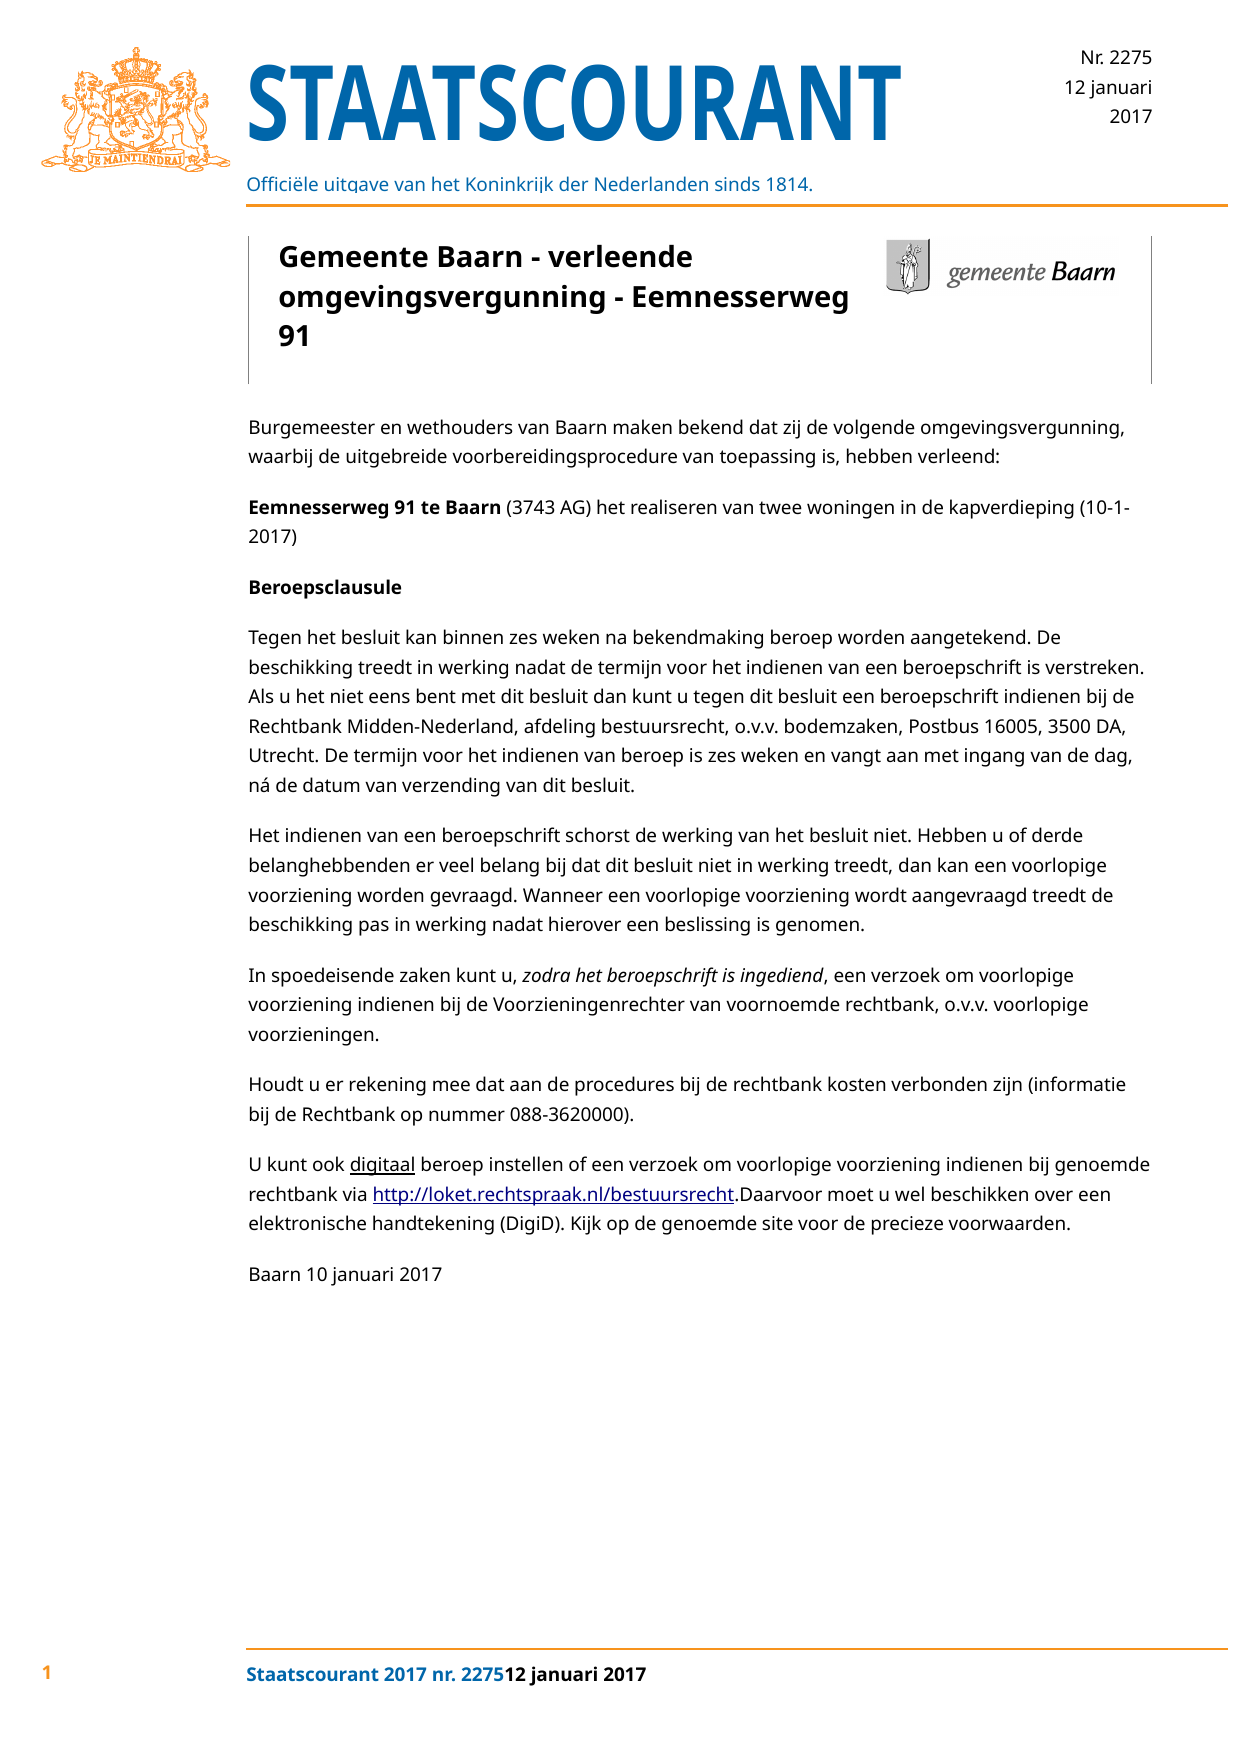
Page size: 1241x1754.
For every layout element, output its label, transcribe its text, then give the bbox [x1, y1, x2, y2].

picture [882, 236, 1119, 296]
picture [41, 47, 231, 172]
text Burgemeester en wethouders van Baarn maken bekend dat zij de volgende omgevingsvergunning, waarbij de uitgebreide voorbereidingsprocedure van toepassing is, hebben verleend: [248, 414, 1152, 469]
table_header Gemeente Baarn - verleende omgevingsvergunning - Eemnesserweg 91 [249, 236, 850, 384]
text Het indienen van een beroepschrift schorst de werking van het besluit niet. Hebben u of derde belanghebbenden er veel belang bij dat dit besluit niet in werking treedt, dan kan een voorlopige voorziening worden gevraagd. Wanneer een voorlopige voorziening wordt aangevraagd treedt de beschikking pas in werking nadat hierover een beslissing is genomen. [248, 823, 1152, 937]
text Eemnesserweg 91 te Baarn (3743 AG) het realiseren van twee woningen in de kapverdieping (10-1-2017) [248, 494, 1152, 549]
text Beroepsclausule [248, 574, 1152, 600]
text Houdt u er rekening mee dat aan de procedures bij de rechtbank kosten verbonden zijn (informatie bij de Rechtbank op nummer 088-3620000). [248, 1071, 1152, 1127]
text Tegen het besluit kan binnen zes weken na bekendmaking beroep worden aangetekend. De beschikking treedt in werking nadat de termijn voor het indienen van een beroepschrift is verstreken. Als u het niet eens bent met dit besluit dan kunt u tegen dit besluit een beroepschrift indienen bij de Rechtbank Midden-Nederland, afdeling bestuursrecht, o.v.v. bodemzaken, Postbus 16005, 3500 DA, Utrecht. De termijn voor het indienen van beroep is zes weken en vangt aan met ingang van de dag, ná de datum van verzending van dit besluit. [248, 624, 1152, 798]
text Baarn 10 januari 2017 [248, 1261, 1152, 1287]
table_header [850, 236, 1151, 384]
text In spoedeisende zaken kunt u, zodra het beroepschrift is ingediend, een verzoek om voorlopige voorziening indienen bij de Voorzieningenrechter van voornoemde rechtbank, o.v.v. voorlopige voorzieningen. [248, 962, 1152, 1047]
text U kunt ook digitaal beroep instellen of een verzoek om voorlopige voorziening indienen bij genoemde rechtbank via http://loket.rechtspraak.nl/bestuursrecht.Daarvoor moet u wel beschikken over een elektronische handtekening (DigiD). Kijk op de genoemde site voor de precieze voorwaarden. [248, 1151, 1152, 1236]
